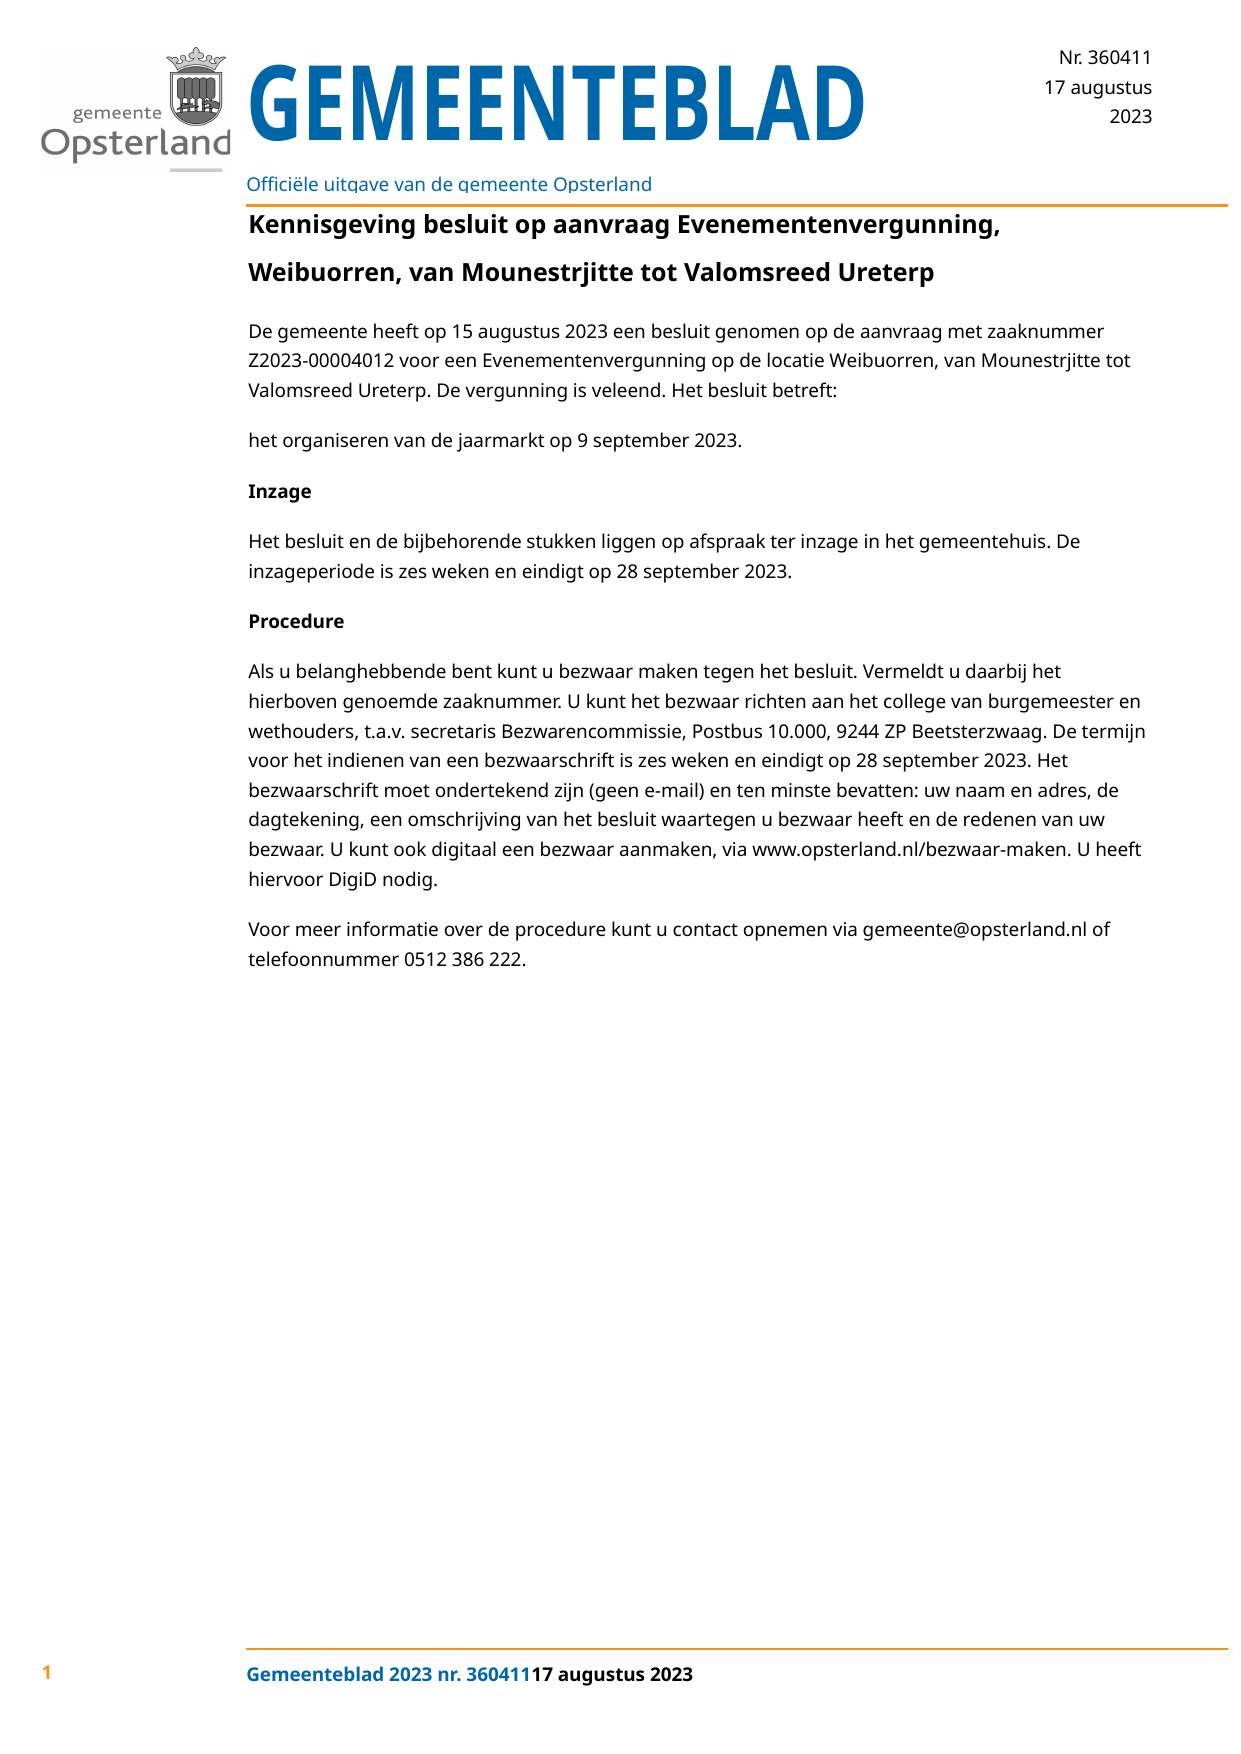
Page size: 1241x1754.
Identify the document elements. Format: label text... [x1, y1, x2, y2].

text Het besluit en de bijbehorende stukken liggen op afspraak ter inzage in het gemeentehuis. De inzageperiode is zes weken en eindigt op 28 september 2023. [248, 528, 1152, 584]
text Kennisgeving besluit op aanvraag Evenementenvergunning, Weibuorren, van Mounestrjitte tot Valomsreed Ureterp [248, 207, 1152, 288]
text Als u belanghebbende bent kunt u bezwaar maken tegen het besluit. Vermeldt u daarbij het hierboven genoemde zaaknummer. U kunt het bezwaar richten aan het college van burgemeester en wethouders, t.a.v. secretaris Bezwarencommissie, Postbus 10.000, 9244 ZP Beetsterzwaag. De termijn voor het indienen van een bezwaarschrift is zes weken en eindigt op 28 september 2023. Het bezwaarschrift moet ondertekend zijn (geen e-mail) en ten minste bevatten: uw naam en adres, de dagtekening, een omschrijving van het besluit waartegen u bezwaar heeft en de redenen van uw bezwaar. U kunt ook digitaal een bezwaar aanmaken, via www.opsterland.nl/bezwaar-maken. U heeft hiervoor DigiD nodig. [248, 659, 1152, 892]
text Procedure [248, 608, 1152, 634]
text De gemeente heeft op 15 augustus 2023 een besluit genomen op de aanvraag met zaaknummer Z2023-00004012 voor een Evenementenvergunning op de locatie Weibuorren, van Mounestrjitte tot Valomsreed Ureterp. De vergunning is veleend. Het besluit betreft: [248, 318, 1152, 403]
text het organiseren van de jaarmarkt op 9 september 2023. [248, 427, 1152, 453]
text Voor meer informatie over de procedure kunt u contact opnemen via gemeente@opsterland.nl of telefoonnummer 0512 386 222. [248, 916, 1152, 972]
picture [41, 47, 231, 172]
text Inzage [248, 478, 1152, 504]
